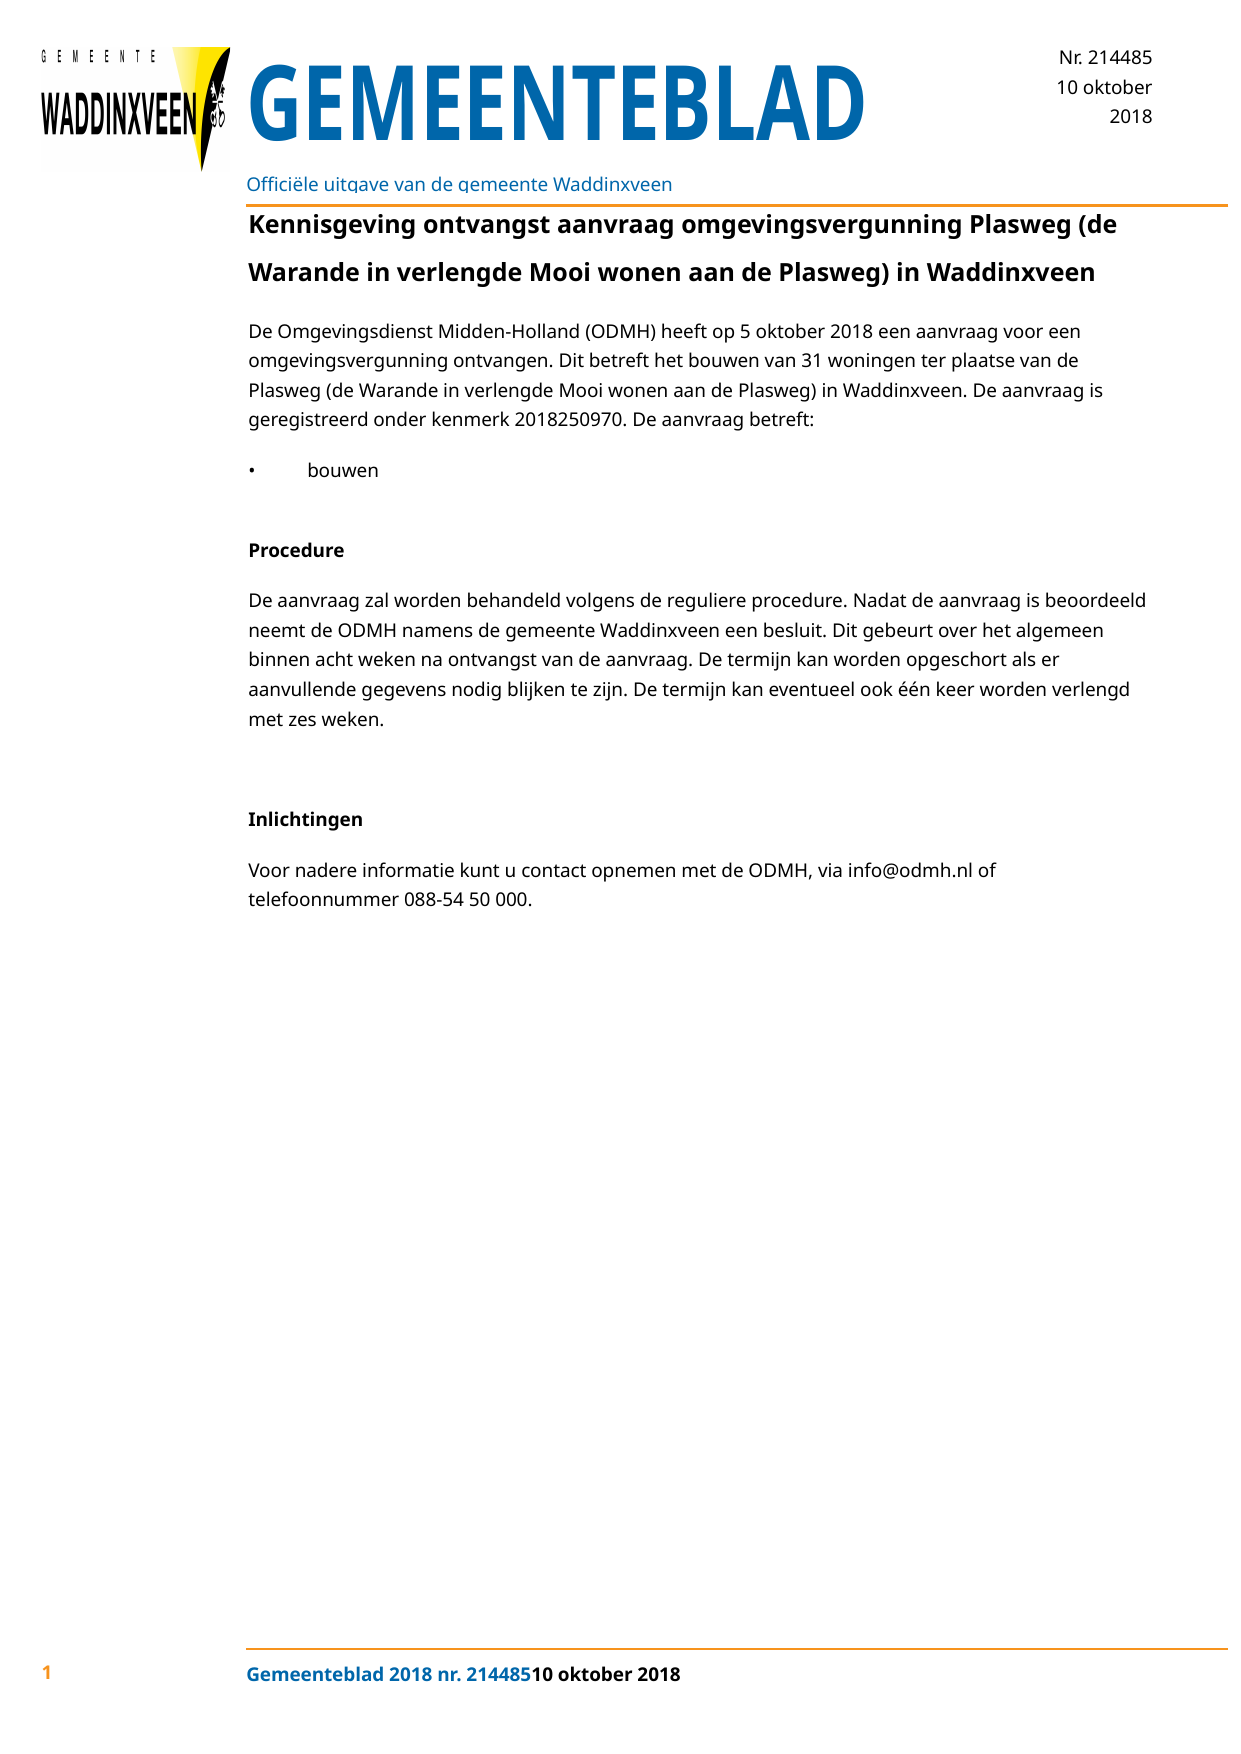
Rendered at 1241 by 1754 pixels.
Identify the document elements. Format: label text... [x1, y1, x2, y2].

text De aanvraag zal worden behandeld volgens de reguliere procedure. Nadat de aanvraag is beoordeeld neemt de ODMH namens de gemeente Waddinxveen een besluit. Dit gebeurt over het algemeen binnen acht weken na ontvangst van de aanvraag. De termijn kan worden opgeschort als er aanvullende gegevens nodig blijken te zijn. De termijn kan eventueel ook één keer worden verlengd met zes weken. [248, 587, 1152, 732]
list bouwen [248, 457, 1152, 483]
text Kennisgeving ontvangst aanvraag omgevingsvergunning Plasweg (de Warande in verlengde Mooi wonen aan de Plasweg) in Waddinxveen [248, 207, 1152, 288]
picture [41, 47, 231, 172]
text De Omgevingsdienst Midden-Holland (ODMH) heeft op 5 oktober 2018 een aanvraag voor een omgevingsvergunning ontvangen. Dit betreft het bouwen van 31 woningen ter plaatse van de Plasweg (de Warande in verlengde Mooi wonen aan de Plasweg) in Waddinxveen. De aanvraag is geregistreerd onder kenmerk 2018250970. De aanvraag betreft: [248, 318, 1152, 432]
text Procedure [248, 537, 1152, 563]
text Inlichtingen [248, 807, 1152, 832]
text Voor nadere informatie kunt u contact opnemen met de ODMH, via info@odmh.nl of telefoonnummer 088-54 50 000. [248, 857, 1152, 912]
